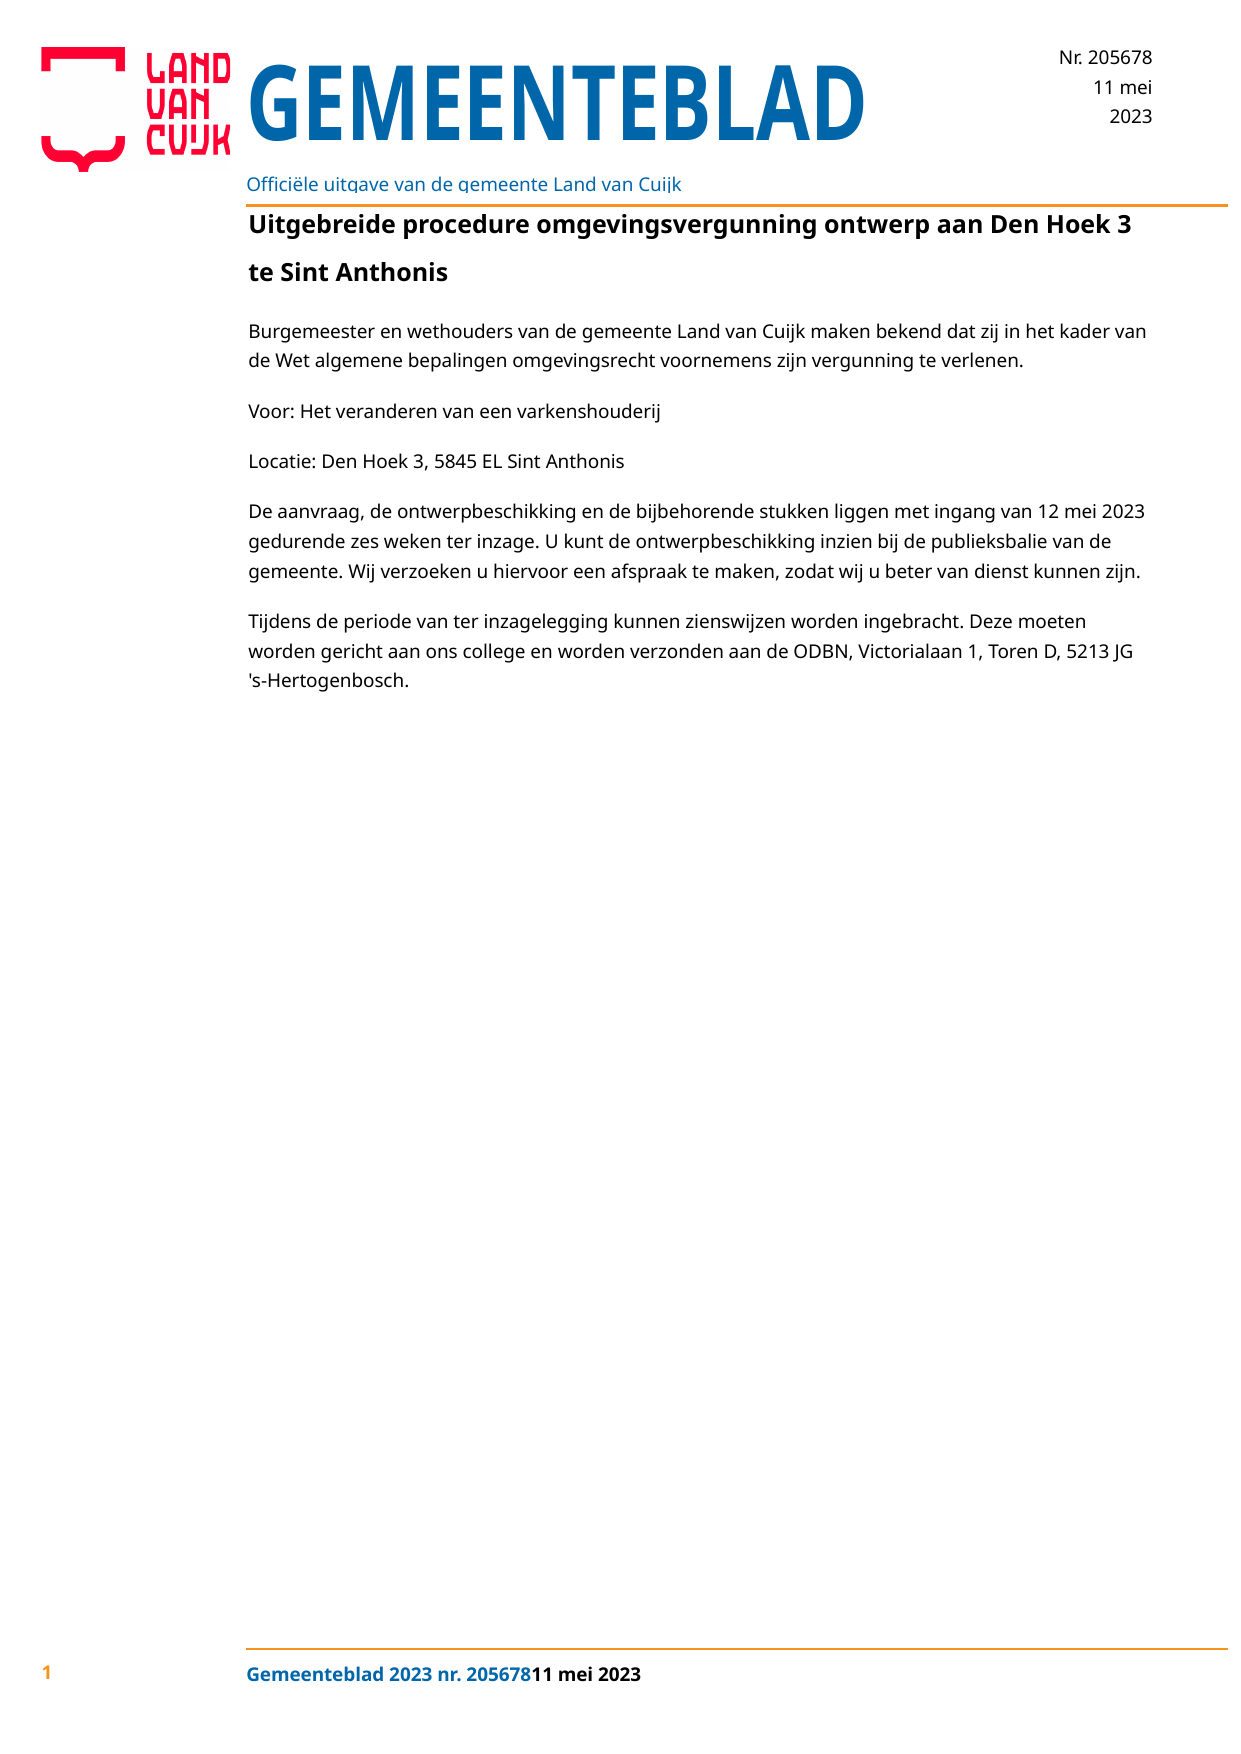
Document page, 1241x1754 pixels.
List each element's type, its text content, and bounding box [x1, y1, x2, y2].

text De aanvraag, de ontwerpbeschikking en de bijbehorende stukken liggen met ingang van 12 mei 2023 gedurende zes weken ter inzage. U kunt de ontwerpbeschikking inzien bij de publieksbalie van de gemeente. Wij verzoeken u hiervoor een afspraak te maken, zodat wij u beter van dienst kunnen zijn. [248, 499, 1152, 584]
text Tijdens de periode van ter inzagelegging kunnen zienswijzen worden ingebracht. Deze moeten worden gericht aan ons college en worden verzonden aan de ODBN, Victorialaan 1, Toren D, 5213 JG 's-Hertogenbosch. [248, 608, 1152, 693]
text Burgemeester en wethouders van de gemeente Land van Cuijk maken bekend dat zij in het kader van de Wet algemene bepalingen omgevingsrecht voornemens zijn vergunning te verlenen. [248, 318, 1152, 373]
picture [41, 47, 231, 172]
text Voor: Het veranderen van een varkenshouderij [248, 398, 1152, 424]
text Uitgebreide procedure omgevingsvergunning ontwerp aan Den Hoek 3 te Sint Anthonis [248, 207, 1152, 288]
text Locatie: Den Hoek 3, 5845 EL Sint Anthonis [248, 448, 1152, 474]
